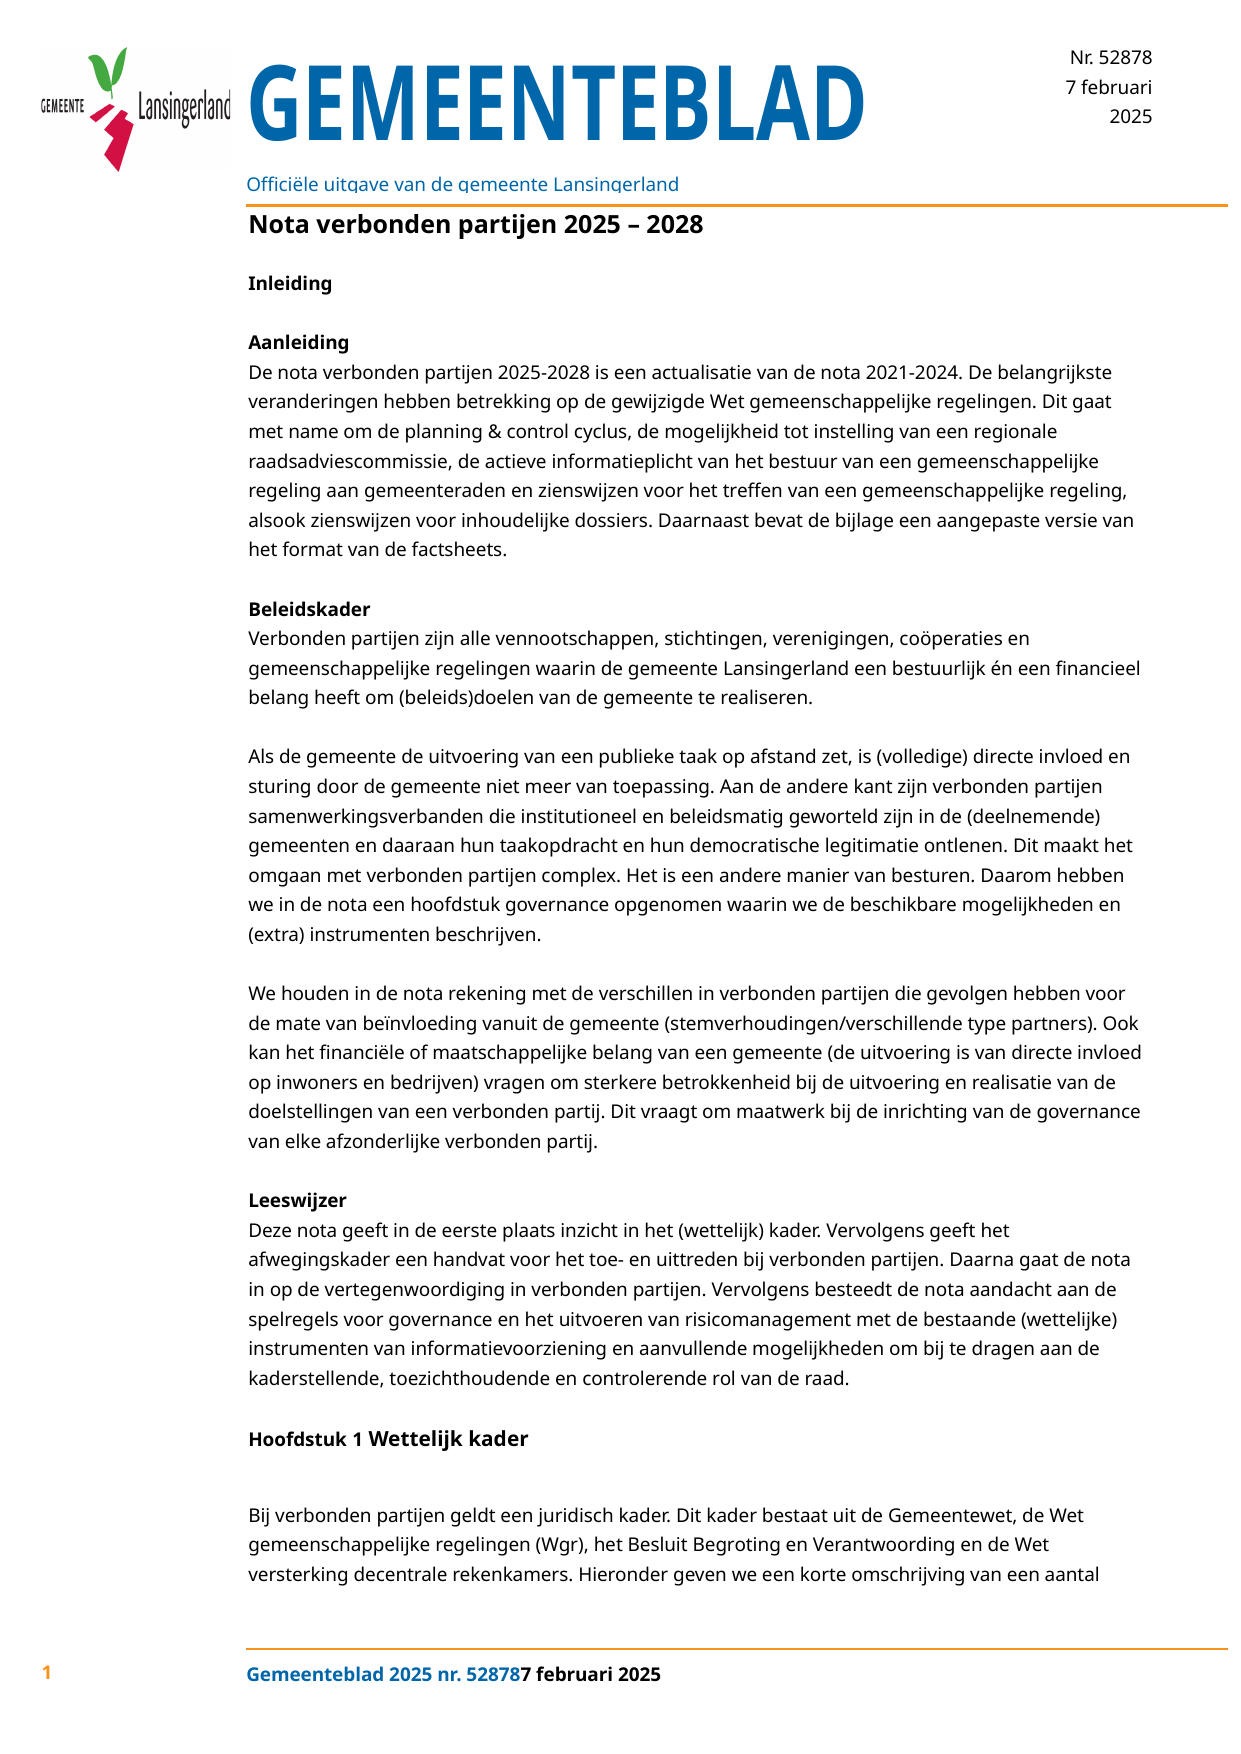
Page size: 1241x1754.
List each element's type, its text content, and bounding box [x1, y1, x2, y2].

text Als de gemeente de uitvoering van een publieke taak op afstand zet, is (volledige) directe invloed en sturing door de gemeente niet meer van toepassing. Aan de andere kant zijn verbonden partijen samenwerkingsverbanden die institutioneel en beleidsmatig geworteld zijn in de (deelnemende) gemeenten en daaraan hun taakopdracht en hun democratische legitimatie ontlenen. Dit maakt het omgaan met verbonden partijen complex. Het is een andere manier van besturen. Daarom hebben we in de nota een hoofdstuk governance opgenomen waarin we de beschikbare mogelijkheden en (extra) instrumenten beschrijven. [248, 744, 1152, 947]
text Nota verbonden partijen 2025 – 2028 [248, 207, 1152, 241]
text Beleidskader [248, 596, 1152, 621]
text Inleiding [248, 270, 1152, 296]
text Aanleiding [248, 329, 1152, 355]
text We houden in de nota rekening met de verschillen in verbonden partijen die gevolgen hebben voor de mate van beïnvloeding vanuit de gemeente (stemverhoudingen/verschillende type partners). Ook kan het financiële of maatschappelijke belang van een gemeente (de uitvoering is van directe invloed op inwoners en bedrijven) vragen om sterkere betrokkenheid bij de uitvoering en realisatie van de doelstellingen van een verbonden partij. Dit vraagt om maatwerk bij de inrichting van de governance van elke afzonderlijke verbonden partij. [248, 980, 1152, 1154]
text Hoofdstuk 1 Wettelijk kader [248, 1424, 1152, 1452]
text De nota verbonden partijen 2025-2028 is een actualisatie van de nota 2021-2024. De belangrijkste veranderingen hebben betrekking op de gewijzigde Wet gemeenschappelijke regelingen. Dit gaat met name om de planning & control cyclus, de mogelijkheid tot instelling van een regionale raadsadviescommissie, de actieve informatieplicht van het bestuur van een gemeenschappelijke regeling aan gemeenteraden en zienswijzen voor het treffen van een gemeenschappelijke regeling, alsook zienswijzen voor inhoudelijke dossiers. Daarnaast bevat de bijlage een aangepaste versie van het format van de factsheets. [248, 359, 1152, 562]
text Deze nota geeft in de eerste plaats inzicht in het (wettelijk) kader. Vervolgens geeft het afwegingskader een handvat voor het toe- en uittreden bij verbonden partijen. Daarna gaat de nota in op de vertegenwoordiging in verbonden partijen. Vervolgens besteedt de nota aandacht aan de spelregels voor governance en het uitvoeren van risicomanagement met de bestaande (wettelijke) instrumenten van informatievoorziening en aanvullende mogelijkheden om bij te dragen aan de kaderstellende, toezichthoudende en controlerende rol van de raad. [248, 1217, 1152, 1391]
text Bij verbonden partijen geldt een juridisch kader. Dit kader bestaat uit de Gemeentewet, de Wet gemeenschappelijke regelingen (Wgr), het Besluit Begroting en Verantwoording en de Wet versterking decentrale rekenkamers. Hieronder geven we een korte omschrijving van een aantal [248, 1502, 1152, 1587]
text Verbonden partijen zijn alle vennootschappen, stichtingen, verenigingen, coöperaties en gemeenschappelijke regelingen waarin de gemeente Lansingerland een bestuurlijk én een financieel belang heeft om (beleids)doelen van de gemeente te realiseren. [248, 625, 1152, 710]
text Leeswijzer [248, 1187, 1152, 1213]
picture [41, 47, 231, 172]
